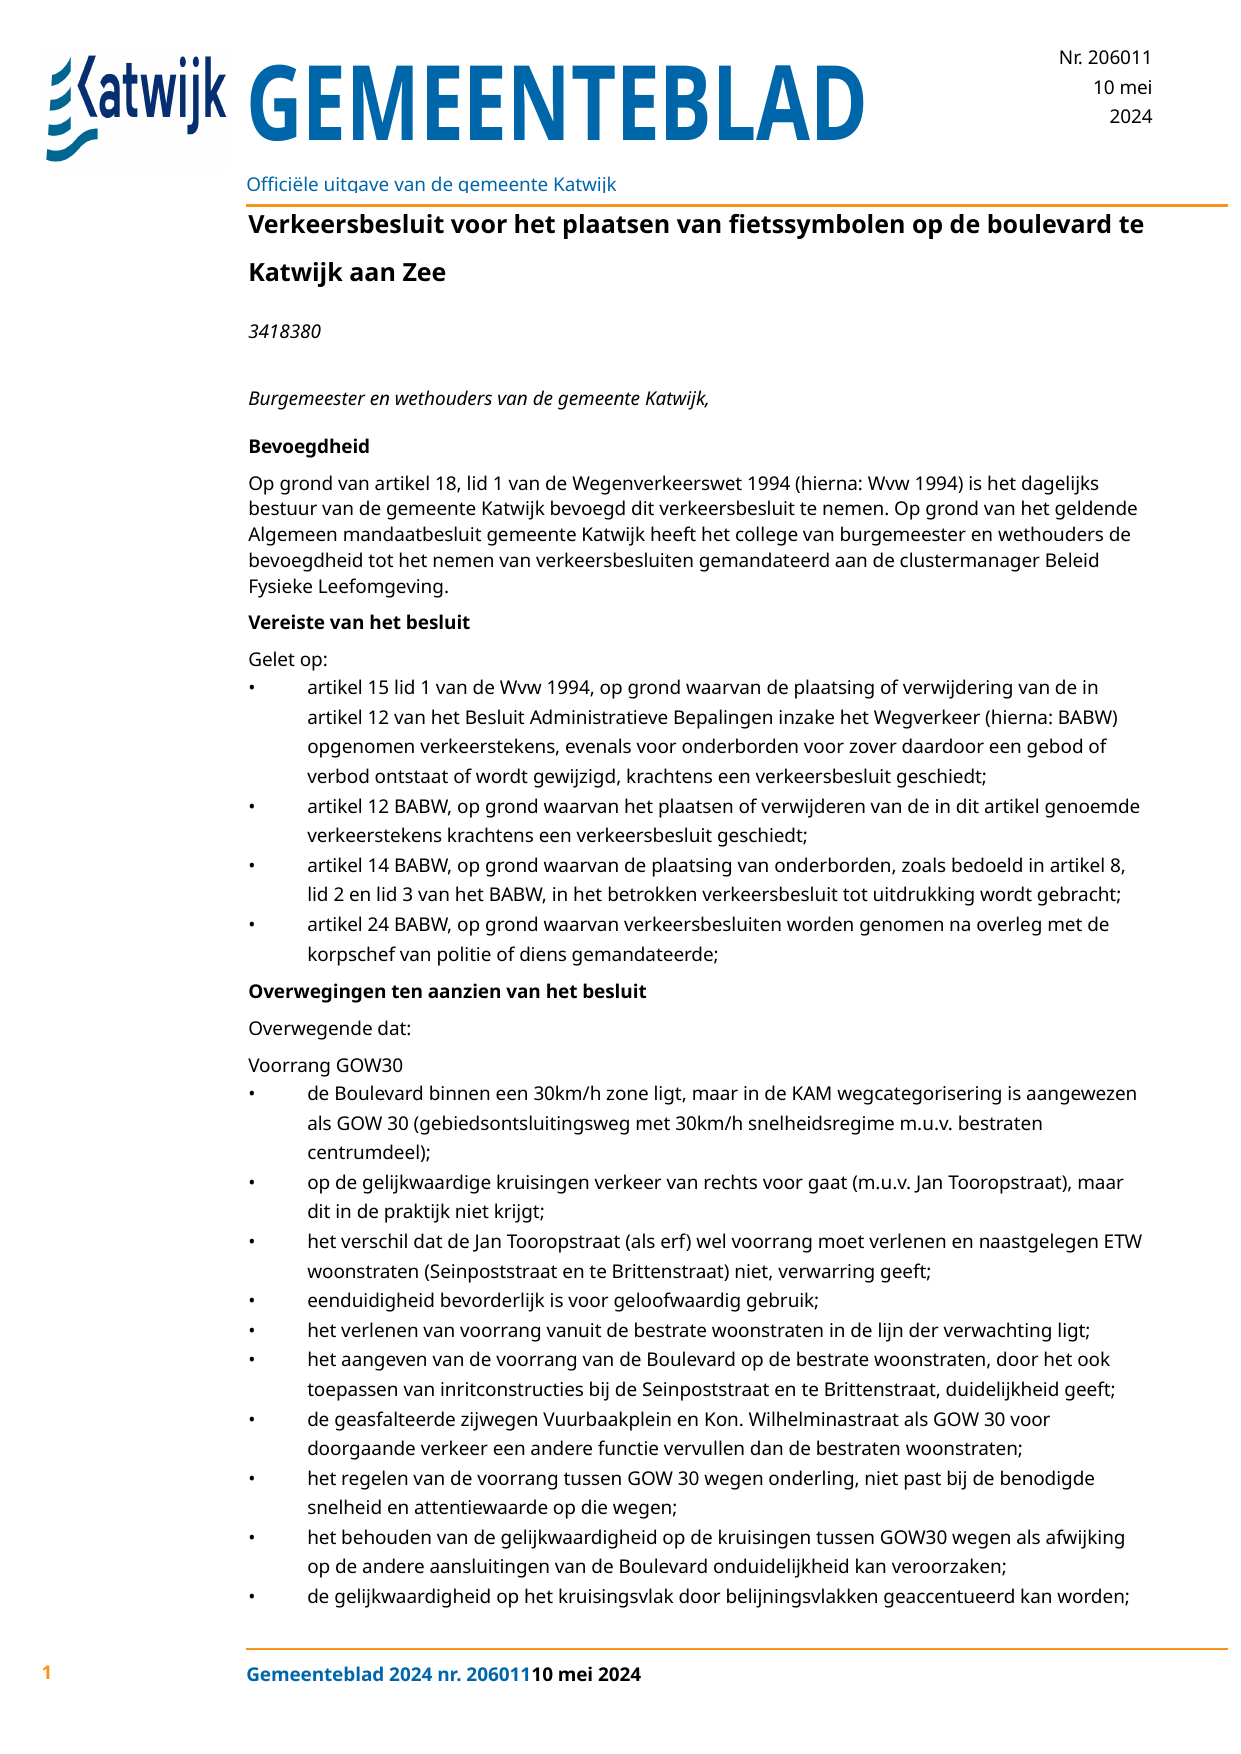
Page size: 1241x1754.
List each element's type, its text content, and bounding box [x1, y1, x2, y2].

text Voorrang GOW30 [248, 1052, 1152, 1078]
list het aangeven van de voorrang van de Boulevard op de bestrate woonstraten, door het ook toepassen van inritconstructies bij de Seinpoststraat en te Brittenstraat, duidelijkheid geeft; [248, 1347, 1152, 1402]
list op de gelijkwaardige kruisingen verkeer van rechts voor gaat (m.u.v. Jan Tooropstraat), maar dit in de praktijk niet krijgt; [248, 1169, 1152, 1224]
list het verlenen van voorrang vanuit de bestrate woonstraten in de lijn der verwachting ligt; [248, 1317, 1152, 1343]
text Verkeersbesluit voor het plaatsen van fietssymbolen op de boulevard te Katwijk aan Zee [248, 207, 1152, 288]
text Overwegende dat: [248, 1015, 1152, 1041]
list eenduidigheid bevorderlijk is voor geloofwaardig gebruik; [248, 1287, 1152, 1313]
list het verschil dat de Jan Tooropstraat (als erf) wel voorrang moet verlenen en naastgelegen ETW woonstraten (Seinpoststraat en te Brittenstraat) niet, verwarring geeft; [248, 1228, 1152, 1283]
text Burgemeester en wethouders van de gemeente Katwijk, [248, 386, 1152, 411]
text Bevoegdheid [248, 433, 1152, 459]
list het regelen van de voorrang tussen GOW 30 wegen onderling, niet past bij de benodigde snelheid en attentiewaarde op die wegen; [248, 1465, 1152, 1520]
text 3418380 [248, 318, 1152, 344]
list artikel 14 BABW, op grond waarvan de plaatsing van onderborden, zoals bedoeld in artikel 8, lid 2 en lid 3 van het BABW, in het betrokken verkeersbesluit tot uitdrukking wordt gebracht; [248, 852, 1152, 907]
text Gelet op: [248, 646, 1152, 672]
text Overwegingen ten aanzien van het besluit [248, 979, 1152, 1004]
list het behouden van de gelijkwaardigheid op de kruisingen tussen GOW30 wegen als afwijking op de andere aansluitingen van de Boulevard onduidelijkheid kan veroorzaken; [248, 1524, 1152, 1579]
list artikel 15 lid 1 van de Wvw 1994, op grond waarvan de plaatsing of verwijdering van de in artikel 12 van het Besluit Administratieve Bepalingen inzake het Wegverkeer (hierna: BABW) opgenomen verkeerstekens, evenals voor onderborden voor zover daardoor een gebod of verbod ontstaat of wordt gewijzigd, krachtens een verkeersbesluit geschiedt; [248, 674, 1152, 789]
picture [41, 47, 231, 172]
list de geasfalteerde zijwegen Vuurbaakplein en Kon. Wilhelminastraat als GOW 30 voor doorgaande verkeer een andere functie vervullen dan de bestraten woonstraten; [248, 1406, 1152, 1461]
list de gelijkwaardigheid op het kruisingsvlak door belijningsvlakken geaccentueerd kan worden; [248, 1583, 1152, 1609]
list de Boulevard binnen een 30km/h zone ligt, maar in de KAM wegcategorisering is aangewezen als GOW 30 (gebiedsontsluitingsweg met 30km/h snelheidsregime m.u.v. bestraten centrumdeel); [248, 1080, 1152, 1165]
text Vereiste van het besluit [248, 609, 1152, 635]
list artikel 24 BABW, op grond waarvan verkeersbesluiten worden genomen na overleg met de korpschef van politie of diens gemandateerde; [248, 911, 1152, 966]
list artikel 12 BABW, op grond waarvan het plaatsen of verwijderen van de in dit artikel genoemde verkeerstekens krachtens een verkeersbesluit geschiedt; [248, 793, 1152, 848]
text Op grond van artikel 18, lid 1 van de Wegenverkeerswet 1994 (hierna: Wvw 1994) is het dagelijks bestuur van de gemeente Katwijk bevoegd dit verkeersbesluit te nemen. Op grond van het geldende Algemeen mandaatbesluit gemeente Katwijk heeft het college van burgemeester en wethouders de bevoegdheid tot het nemen van verkeersbesluiten gemandateerd aan de clustermanager Beleid Fysieke Leefomgeving. [248, 470, 1152, 598]
